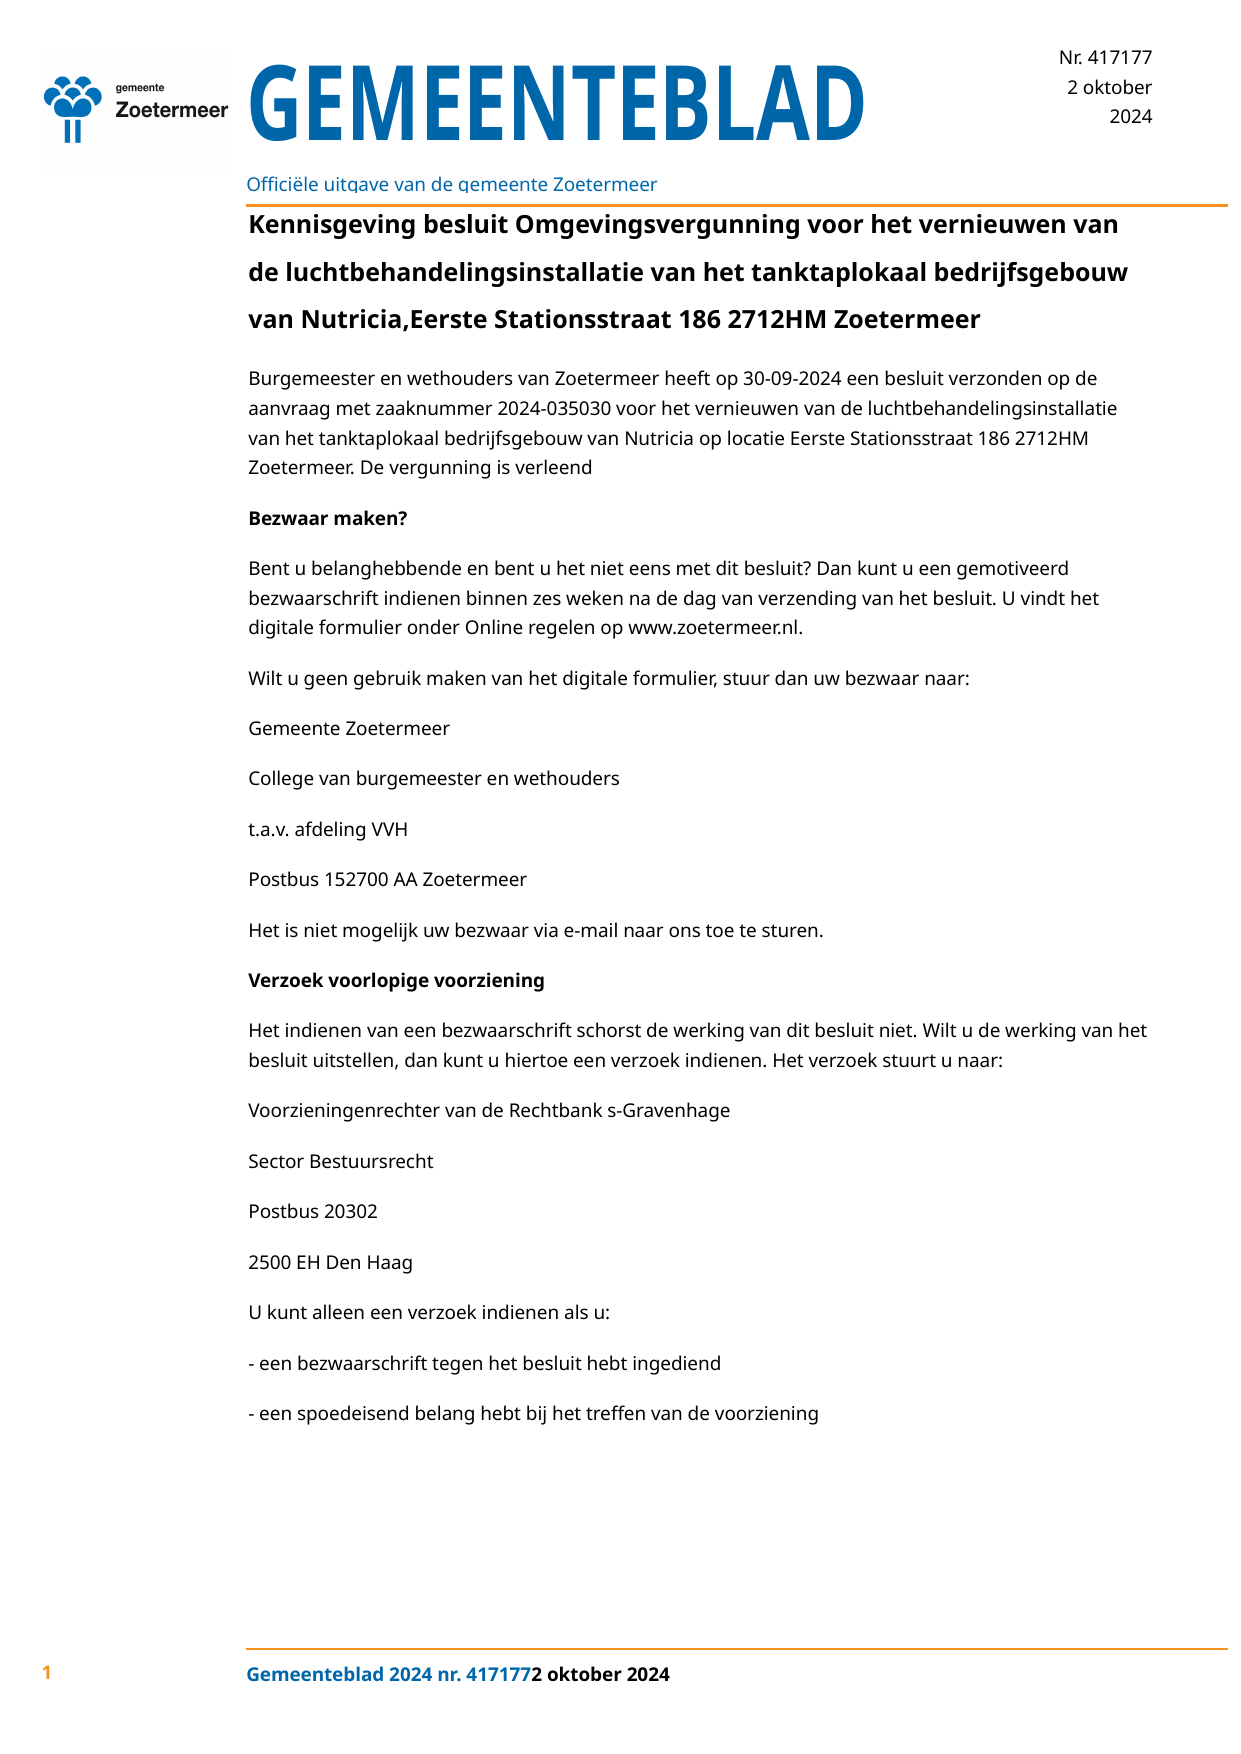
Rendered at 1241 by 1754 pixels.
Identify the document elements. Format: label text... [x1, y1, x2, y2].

text 2500 EH Den Haag [248, 1249, 1152, 1274]
text Sector Bestuursrecht [248, 1148, 1152, 1174]
text Het is niet mogelijk uw bezwaar via e-mail naar ons toe te sturen. [248, 917, 1152, 942]
text Gemeente Zoetermeer [248, 715, 1152, 741]
text Verzoek voorlopige voorziening [248, 967, 1152, 993]
text College van burgemeester en wethouders [248, 766, 1152, 791]
text Burgemeester en wethouders van Zoetermeer heeft op 30-09-2024 een besluit verzonden op de aanvraag met zaaknummer 2024-035030 voor het vernieuwen van de luchtbehandelingsinstallatie van het tanktaplokaal bedrijfsgebouw van Nutricia op locatie Eerste Stationsstraat 186 2712HM Zoetermeer. De vergunning is verleend [248, 366, 1152, 480]
text Voorzieningenrechter van de Rechtbank s-Gravenhage [248, 1098, 1152, 1123]
text U kunt alleen een verzoek indienen als u: [248, 1299, 1152, 1325]
text Bezwaar maken? [248, 505, 1152, 530]
text Wilt u geen gebruik maken van het digitale formulier, stuur dan uw bezwaar naar: [248, 665, 1152, 690]
text t.a.v. afdeling VVH [248, 816, 1152, 842]
text - een spoedeisend belang hebt bij het treffen van de voorziening [248, 1400, 1152, 1426]
text - een bezwaarschrift tegen het besluit hebt ingediend [248, 1350, 1152, 1375]
text Bent u belanghebbende en bent u het niet eens met dit besluit? Dan kunt u een gemotiveerd bezwaarschrift indienen binnen zes weken na de dag van verzending van het besluit. U vindt het digitale formulier onder Online regelen op www.zoetermeer.nl. [248, 555, 1152, 640]
text Postbus 152700 AA Zoetermeer [248, 866, 1152, 892]
text Postbus 20302 [248, 1198, 1152, 1224]
text Kennisgeving besluit Omgevingsvergunning voor het vernieuwen van de luchtbehandelingsinstallatie van het tanktaplokaal bedrijfsgebouw van Nutricia,Eerste Stationsstraat 186 2712HM Zoetermeer [248, 207, 1152, 336]
picture [41, 47, 231, 172]
text Het indienen van een bezwaarschrift schorst de werking van dit besluit niet. Wilt u de werking van het besluit uitstellen, dan kunt u hiertoe een verzoek indienen. Het verzoek stuurt u naar: [248, 1018, 1152, 1073]
